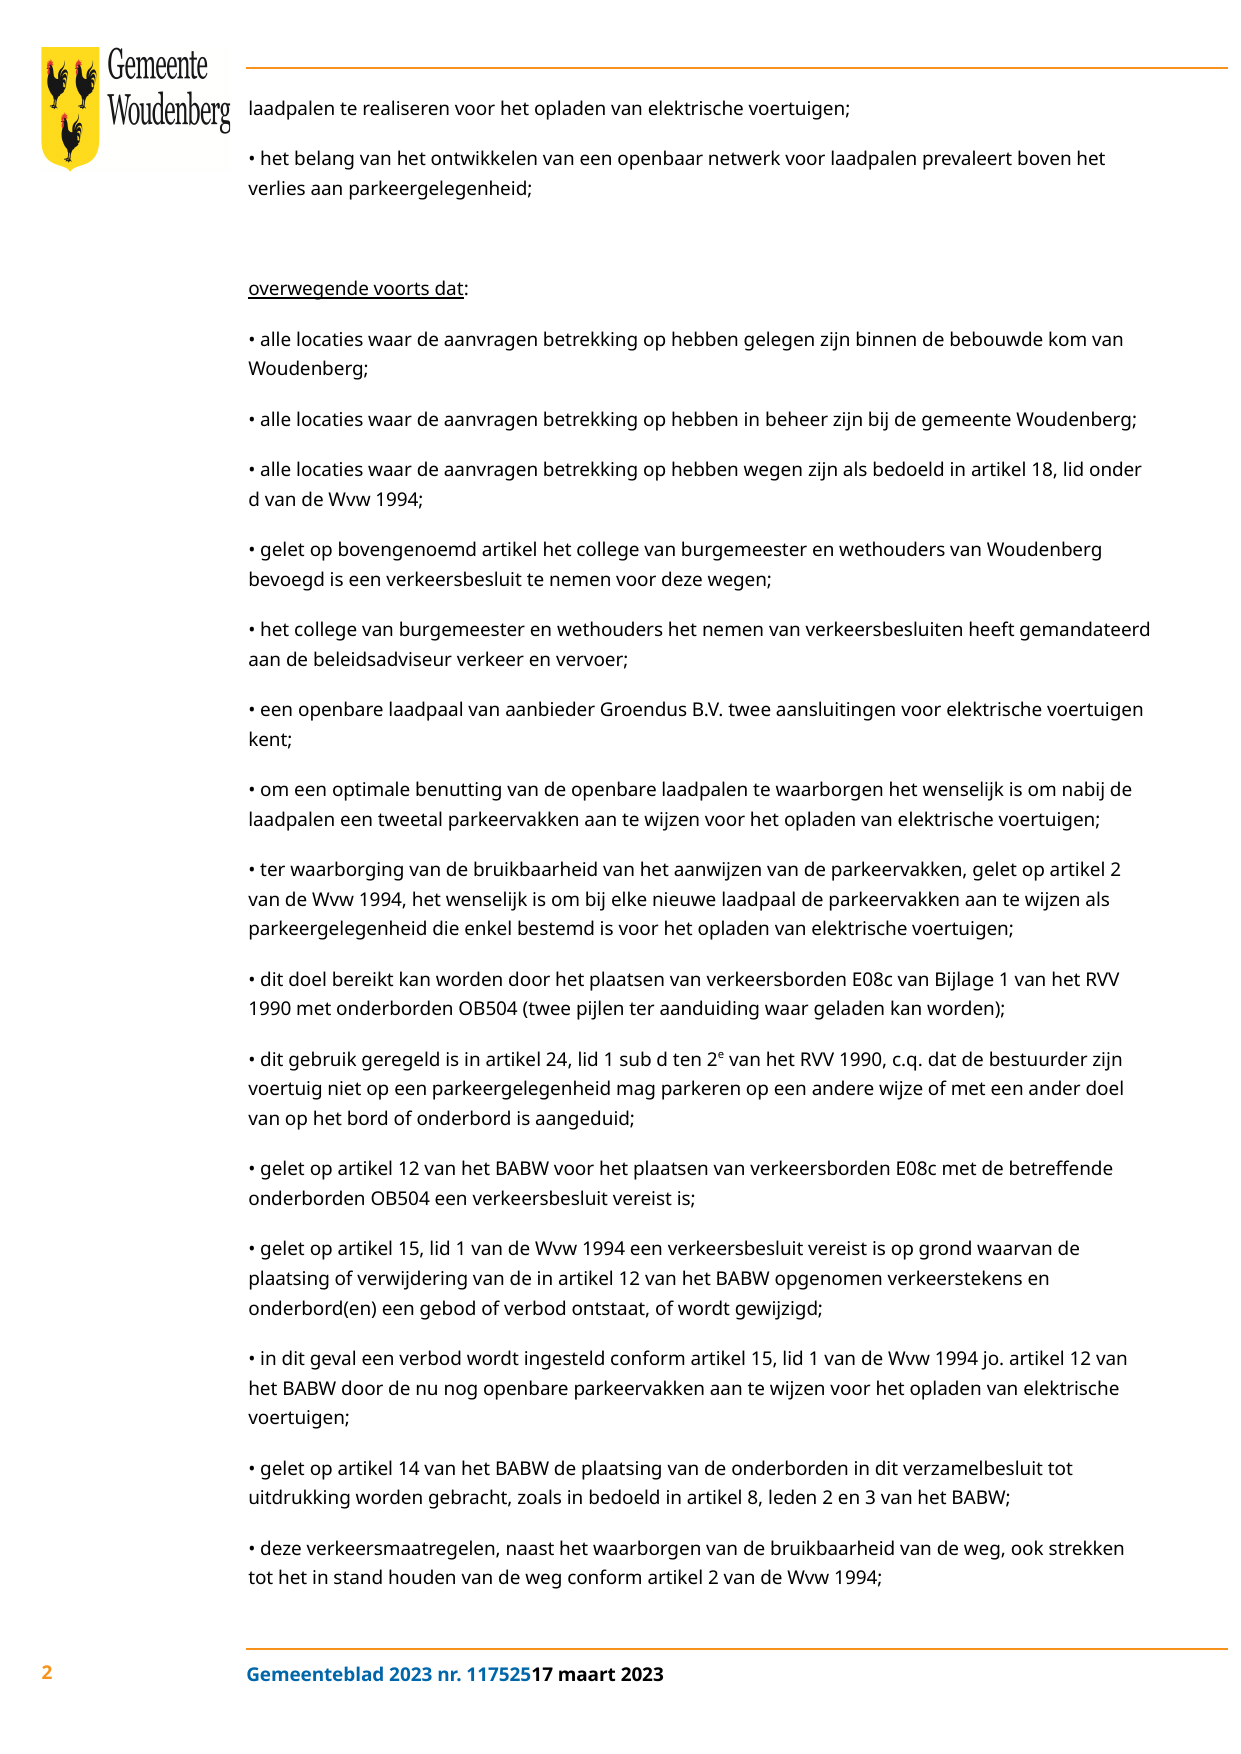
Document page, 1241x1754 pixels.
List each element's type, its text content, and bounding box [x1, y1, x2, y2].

text • dit gebruik geregeld is in artikel 24, lid 1 sub d ten 2e van het RVV 1990, c.q. dat de bestuurder zijn voertuig niet op een parkeergelegenheid mag parkeren op een andere wijze of met een ander doel van op het bord of onderbord is aangeduid; [248, 1046, 1152, 1131]
text • dit doel bereikt kan worden door het plaatsen van verkeersborden E08c van Bijlage 1 van het RVV 1990 met onderborden OB504 (twee pijlen ter aanduiding waar geladen kan worden); [248, 966, 1152, 1021]
text • een openbare laadpaal van aanbieder Groendus B.V. twee aansluitingen voor elektrische voertuigen kent; [248, 696, 1152, 752]
text • het belang van het ontwikkelen van een openbaar netwerk voor laadpalen prevaleert boven het verlies aan parkeergelegenheid; [248, 145, 1152, 201]
text • ter waarborging van de bruikbaarheid van het aanwijzen van de parkeervakken, gelet op artikel 2 van de Wvw 1994, het wenselijk is om bij elke nieuwe laadpaal de parkeervakken aan te wijzen als parkeergelegenheid die enkel bestemd is voor het opladen van elektrische voertuigen; [248, 856, 1152, 941]
picture [41, 47, 231, 172]
text • gelet op artikel 14 van het BABW de plaatsing van de onderborden in dit verzamelbesluit tot uitdrukking worden gebracht, zoals in bedoeld in artikel 8, leden 2 en 3 van het BABW; [248, 1455, 1152, 1510]
text • gelet op artikel 15, lid 1 van de Wvw 1994 een verkeersbesluit vereist is op grond waarvan de plaatsing of verwijdering van de in artikel 12 van het BABW opgenomen verkeerstekens en onderbord(en) een gebod of verbod ontstaat, of wordt gewijzigd; [248, 1236, 1152, 1321]
text overwegende voorts dat: [248, 276, 1152, 301]
text • deze verkeersmaatregelen, naast het waarborgen van de bruikbaarheid van de weg, ook strekken tot het in stand houden van de weg conform artikel 2 van de Wvw 1994; [248, 1535, 1152, 1590]
text • gelet op bovengenoemd artikel het college van burgemeester en wethouders van Woudenberg bevoegd is een verkeersbesluit te nemen voor deze wegen; [248, 536, 1152, 592]
text • om een optimale benutting van de openbare laadpalen te waarborgen het wenselijk is om nabij de laadpalen een tweetal parkeervakken aan te wijzen voor het opladen van elektrische voertuigen; [248, 776, 1152, 832]
text laadpalen te realiseren voor het opladen van elektrische voertuigen; [248, 95, 1152, 121]
text • alle locaties waar de aanvragen betrekking op hebben wegen zijn als bedoeld in artikel 18, lid onder d van de Wvw 1994; [248, 456, 1152, 512]
text • alle locaties waar de aanvragen betrekking op hebben in beheer zijn bij de gemeente Woudenberg; [248, 406, 1152, 432]
text • in dit geval een verbod wordt ingesteld conform artikel 15, lid 1 van de Wvw 1994 jo. artikel 12 van het BABW door de nu nog openbare parkeervakken aan te wijzen voor het opladen van elektrische voertuigen; [248, 1345, 1152, 1430]
text • alle locaties waar de aanvragen betrekking op hebben gelegen zijn binnen de bebouwde kom van Woudenberg; [248, 326, 1152, 381]
text • het college van burgemeester en wethouders het nemen van verkeersbesluiten heeft gemandateerd aan de beleidsadviseur verkeer en vervoer; [248, 616, 1152, 672]
text • gelet op artikel 12 van het BABW voor het plaatsen van verkeersborden E08c met de betreffende onderborden OB504 een verkeersbesluit vereist is; [248, 1156, 1152, 1211]
